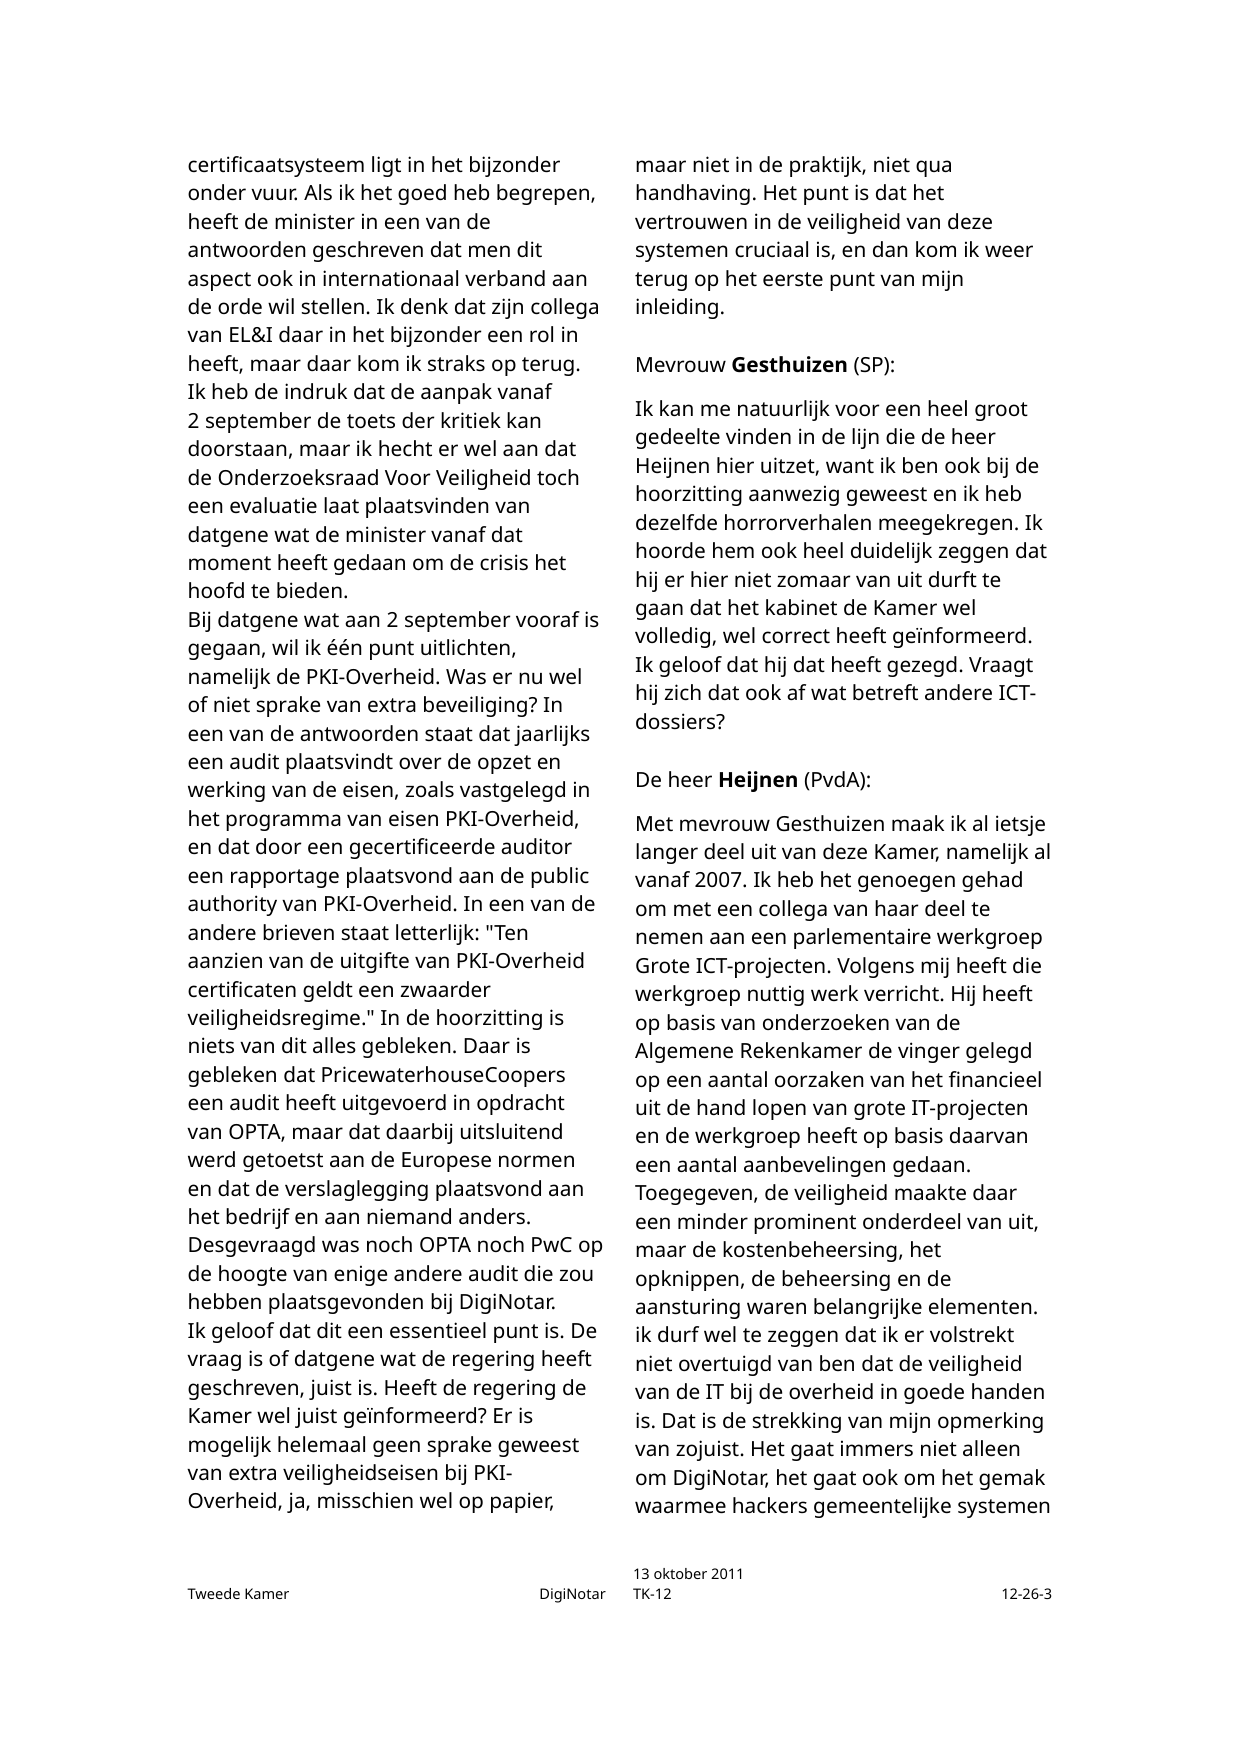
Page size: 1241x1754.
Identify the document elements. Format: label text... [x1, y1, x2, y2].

text maar niet in de praktijk, niet qua handhaving. Het punt is dat het vertrouwen in de veiligheid van deze systemen cruciaal is, en dan kom ik weer terug op het eerste punt van mijn inleiding. [635, 150, 1053, 321]
text Ik geloof dat dit een essentieel punt is. De vraag is of datgene wat de regering heeft geschreven, juist is. Heeft de regering de Kamer wel juist geïnformeerd? Er is mogelijk helemaal geen sprake geweest van extra veiligheidseisen bij PKI-Overheid, ja, misschien wel op papier, [187, 1316, 605, 1515]
text Bij datgene wat aan 2 september vooraf is gegaan, wil ik één punt uitlichten, namelijk de PKI-Overheid. Was er nu wel of niet sprake van extra beveiliging? In een van de antwoorden staat dat jaarlijks een audit plaatsvindt over de opzet en werking van de eisen, zoals vastgelegd in het programma van eisen PKI-Overheid, en dat door een gecertificeerde auditor een rapportage plaatsvond aan de public authority van PKI-Overheid. In een van de andere brieven staat letterlijk: "Ten aanzien van de uitgifte van PKI-Overheid certificaten geldt een zwaarder veiligheidsregime." In de hoorzitting is niets van dit alles gebleken. Daar is gebleken dat PricewaterhouseCoopers een audit heeft uitgevoerd in opdracht van OPTA, maar dat daarbij uitsluitend werd getoetst aan de Europese normen en dat de verslaglegging plaatsvond aan het bedrijf en aan niemand anders. Desgevraagd was noch OPTA noch PwC op de hoogte van enige andere audit die zou hebben plaatsgevonden bij DigiNotar. [187, 605, 605, 1316]
text Ik heb de indruk dat de aanpak vanaf 2 september de toets der kritiek kan doorstaan, maar ik hecht er wel aan dat de Onderzoeksraad Voor Veiligheid toch een evaluatie laat plaatsvinden van datgene wat de minister vanaf dat moment heeft gedaan om de crisis het hoofd te bieden. [187, 377, 605, 605]
text Ik kan me natuurlijk voor een heel groot gedeelte vinden in de lijn die de heer Heijnen hier uitzet, want ik ben ook bij de hoorzitting aanwezig geweest en ik heb dezelfde horrorverhalen meegekregen. Ik hoorde hem ook heel duidelijk zeggen dat hij er hier niet zomaar van uit durft te gaan dat het kabinet de Kamer wel volledig, wel correct heeft geïnformeerd. Ik geloof dat hij dat heeft gezegd. Vraagt hij zich dat ook af wat betreft andere ICT-dossiers? [635, 394, 1053, 735]
text Mevrouw Gesthuizen (SP): [635, 351, 1053, 379]
text De heer Heijnen (PvdA): [635, 765, 1053, 794]
text Met mevrouw Gesthuizen maak ik al ietsje langer deel uit van deze Kamer, namelijk al vanaf 2007. Ik heb het genoegen gehad om met een collega van haar deel te nemen aan een parlementaire werkgroep Grote ICT-projecten. Volgens mij heeft die werkgroep nuttig werk verricht. Hij heeft op basis van onderzoeken van de Algemene Rekenkamer de vinger gelegd op een aantal oorzaken van het financieel uit de hand lopen van grote IT-projecten en de werkgroep heeft op basis daarvan een aantal aanbevelingen gedaan. Toegegeven, de veiligheid maakte daar een minder prominent onderdeel van uit, maar de kostenbeheersing, het opknippen, de beheersing en de aansturing waren belangrijke elementen. ik durf wel te zeggen dat ik er volstrekt niet overtuigd van ben dat de veiligheid van de IT bij de overheid in goede handen is. Dat is de strekking van mijn opmerking van zojuist. Het gaat immers niet alleen om DigiNotar, het gaat ook om het gemak waarmee hackers gemeentelijke systemen [635, 809, 1053, 1520]
text certificaatsysteem ligt in het bijzonder onder vuur. Als ik het goed heb begrepen, heeft de minister in een van de antwoorden geschreven dat men dit aspect ook in internationaal verband aan de orde wil stellen. Ik denk dat zijn collega van EL&I daar in het bijzonder een rol in heeft, maar daar kom ik straks op terug. [187, 150, 605, 377]
